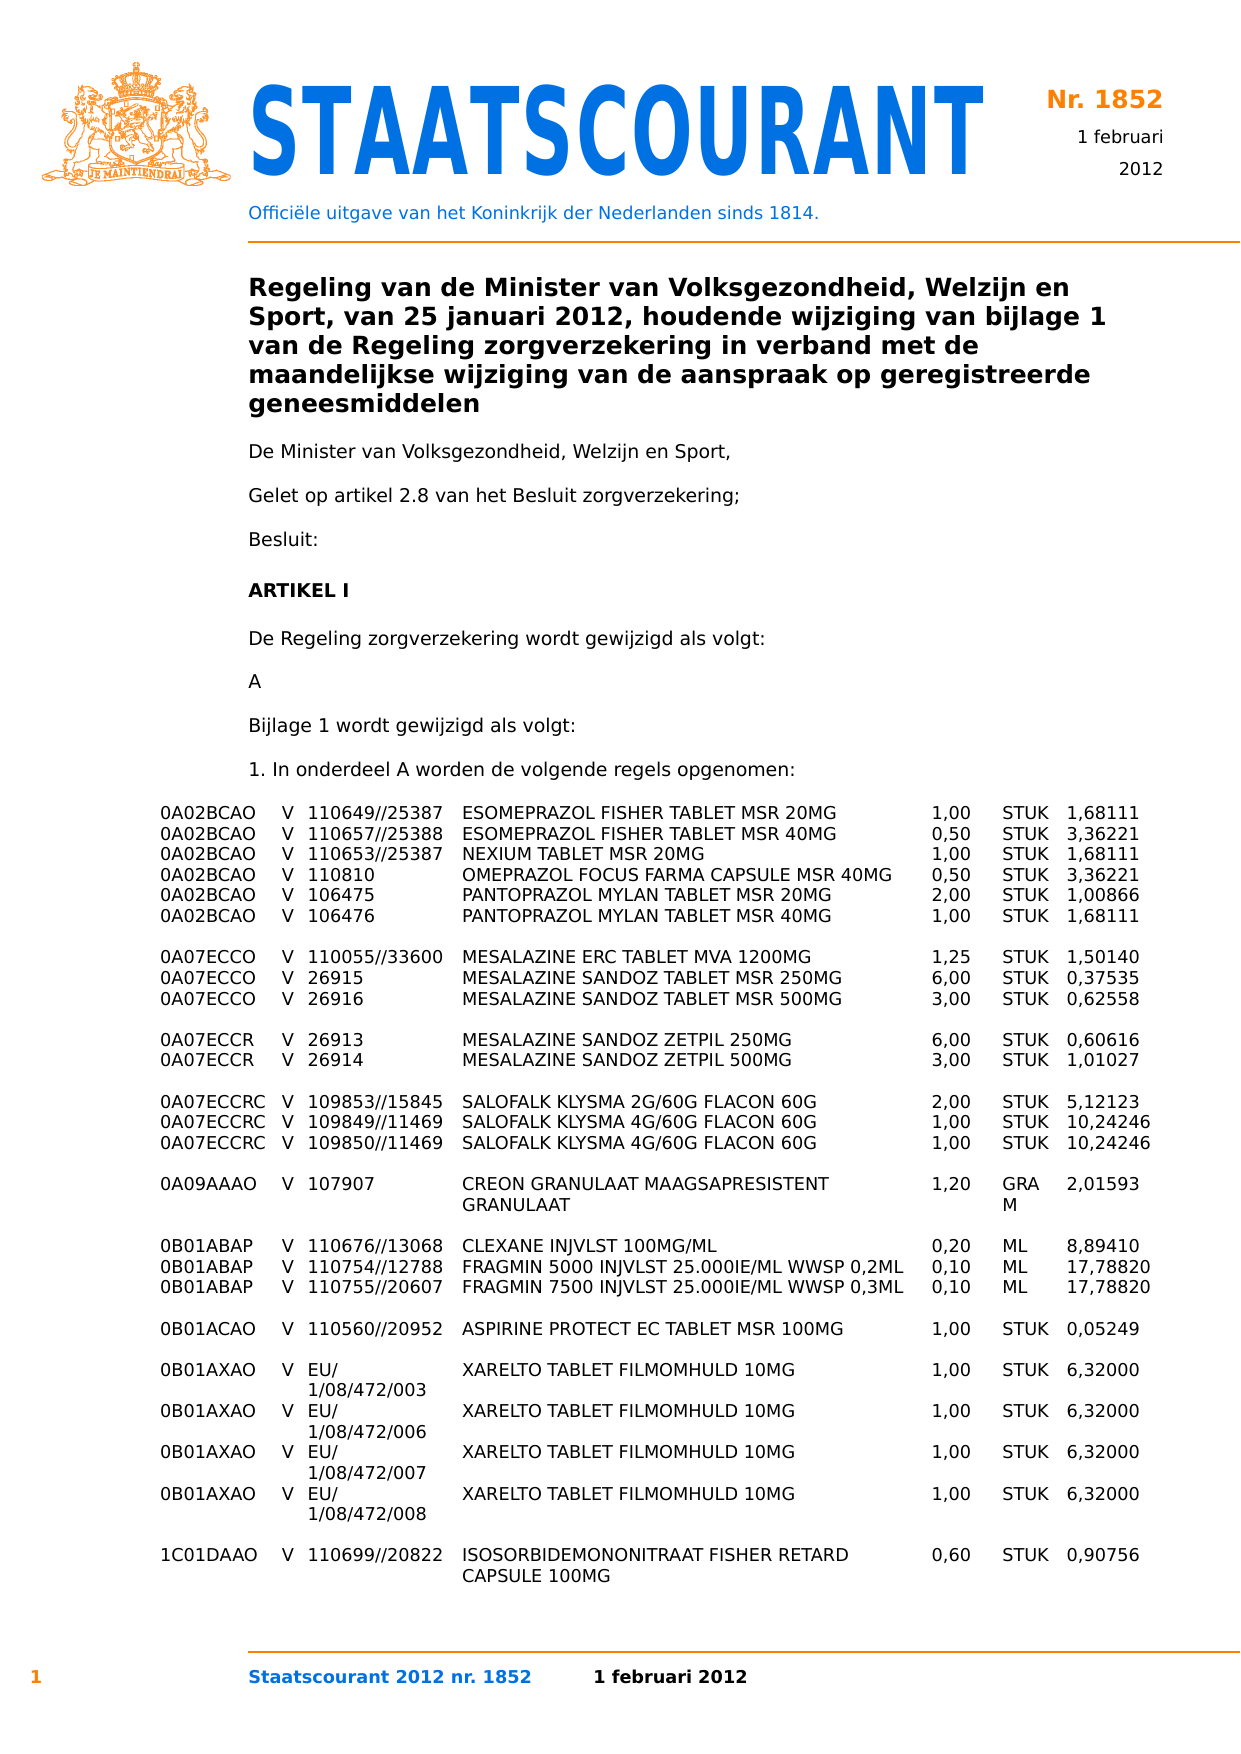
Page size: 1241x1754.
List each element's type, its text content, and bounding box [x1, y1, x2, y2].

table_cell 17,78820 [1060, 1277, 1163, 1298]
table_cell 1,00 [925, 1442, 996, 1483]
table_cell ESOMEPRAZOL FISHER TABLET MSR 40MG [456, 824, 925, 844]
table_cell 17,78820 [1060, 1257, 1163, 1277]
table_cell 0B01AXAO [160, 1360, 276, 1401]
table_cell [925, 1298, 996, 1318]
table_cell 3,36221 [1060, 865, 1163, 885]
table_cell 110754//12788 [301, 1257, 456, 1277]
table_cell V [276, 1174, 301, 1215]
table_cell 110755//20607 [301, 1277, 456, 1298]
table_cell 0A07ECCR [160, 1030, 276, 1050]
table_cell [1060, 1009, 1163, 1030]
table_header 1,00 [925, 803, 996, 823]
table_cell [1060, 1071, 1163, 1092]
table_header V [276, 803, 301, 823]
table_cell 109853//15845 [301, 1092, 456, 1112]
table_cell 6,00 [925, 968, 996, 988]
table_cell 1,00 [925, 1133, 996, 1153]
table_cell [996, 1339, 1060, 1360]
table_cell [996, 1154, 1060, 1174]
table_cell [301, 927, 456, 947]
table_cell 1,68111 [1060, 906, 1163, 927]
table_cell 0A02BCAO [160, 865, 276, 885]
table_cell OMEPRAZOL FOCUS FARMA CAPSULE MSR 40MG [456, 865, 925, 885]
table_cell STUK [996, 1319, 1060, 1339]
table_cell 1,25 [925, 947, 996, 968]
table_cell [276, 1154, 301, 1174]
table_cell [160, 1154, 276, 1174]
table_cell [996, 1587, 1060, 1607]
table_cell [996, 1009, 1060, 1030]
table_cell 3,36221 [1060, 824, 1163, 844]
table_cell V [276, 968, 301, 988]
table_cell 1C01DAAO [160, 1545, 276, 1587]
text 1. In onderdeel A worden de volgende regels opgenomen: [248, 759, 1163, 781]
table_cell 26915 [301, 968, 456, 988]
picture [41, 62, 231, 186]
table_cell 1,00 [925, 1401, 996, 1442]
table_cell 0,20 [925, 1236, 996, 1257]
table_cell GRAM [996, 1174, 1060, 1215]
table_cell [160, 1009, 276, 1030]
table_cell [160, 1071, 276, 1092]
table_cell 0B01ACAO [160, 1319, 276, 1339]
table_cell 26913 [301, 1030, 456, 1050]
table_cell STUK [996, 1030, 1060, 1050]
table_cell [301, 1339, 456, 1360]
table_cell [276, 1587, 301, 1607]
table_cell V [276, 1030, 301, 1050]
table_cell [1060, 1339, 1163, 1360]
table_cell [925, 1339, 996, 1360]
table_cell [1060, 1298, 1163, 1318]
table_cell 0A02BCAO [160, 906, 276, 927]
table_cell SALOFALK KLYSMA 4G/60G FLACON 60G [456, 1133, 925, 1153]
table_cell 0,90756 [1060, 1545, 1163, 1587]
table_cell V [276, 1092, 301, 1112]
table_cell V [276, 906, 301, 927]
table_cell [925, 1071, 996, 1092]
table_cell 0A07ECCRC [160, 1133, 276, 1153]
table_cell 6,00 [925, 1030, 996, 1050]
table_cell XARELTO TABLET FILMOMHULD 10MG [456, 1360, 925, 1401]
table_cell FRAGMIN 5000 INJVLST 25.000IE/ML WWSP 0,2ML [456, 1257, 925, 1277]
table_cell EU/1/08/472/008 [301, 1484, 456, 1525]
table_cell 0B01AXAO [160, 1401, 276, 1442]
table_cell [996, 927, 1060, 947]
table_cell 2012 [998, 153, 1240, 203]
table_cell PANTOPRAZOL MYLAN TABLET MSR 40MG [456, 906, 925, 927]
table_cell STUK [996, 865, 1060, 885]
table_cell [1060, 927, 1163, 947]
table_cell 110055//33600 [301, 947, 456, 968]
table_cell V [276, 885, 301, 906]
table_cell STUK [996, 1050, 1060, 1071]
table_cell [456, 1339, 925, 1360]
table_cell 0A02BCAO [160, 824, 276, 844]
table_cell 10,24246 [1060, 1112, 1163, 1133]
table_cell MESALAZINE SANDOZ ZETPIL 250MG [456, 1030, 925, 1050]
table_cell NEXIUM TABLET MSR 20MG [456, 844, 925, 865]
table_cell [996, 1525, 1060, 1545]
table_cell 110560//20952 [301, 1319, 456, 1339]
table_cell [301, 1587, 456, 1607]
table_cell 0A07ECCRC [160, 1092, 276, 1112]
table_header ESOMEPRAZOL FISHER TABLET MSR 20MG [456, 803, 925, 823]
table_cell ML [996, 1236, 1060, 1257]
table_cell EU/1/08/472/003 [301, 1360, 456, 1401]
table_cell V [276, 1319, 301, 1339]
table_cell [276, 1071, 301, 1092]
table_cell [925, 1587, 996, 1607]
table_cell [456, 1587, 925, 1607]
table_header Nr. 1852 [998, 62, 1240, 121]
table_cell [456, 1154, 925, 1174]
table_cell 110699//20822 [301, 1545, 456, 1587]
table_cell V [276, 1257, 301, 1277]
text De Regeling zorgverzekering wordt gewijzigd als volgt: [248, 627, 1163, 649]
text Gelet op artikel 2.8 van het Besluit zorgverzekering; [248, 484, 1163, 507]
table_cell XARELTO TABLET FILMOMHULD 10MG [456, 1442, 925, 1483]
table_cell [160, 927, 276, 947]
text A [248, 671, 1163, 693]
table_cell 2,01593 [1060, 1174, 1163, 1215]
table_header 0A02BCAO [160, 803, 276, 823]
table_cell STUK [996, 1442, 1060, 1483]
table_cell 6,32000 [1060, 1442, 1163, 1483]
table_cell [925, 927, 996, 947]
table_cell [276, 1339, 301, 1360]
table_cell [276, 1215, 301, 1236]
table_cell [456, 1071, 925, 1092]
table_cell 1,00 [925, 844, 996, 865]
table_cell SALOFALK KLYSMA 4G/60G FLACON 60G [456, 1112, 925, 1133]
table_cell STUK [996, 1112, 1060, 1133]
table_cell 8,89410 [1060, 1236, 1163, 1257]
table_cell V [276, 1133, 301, 1153]
table_cell STUK [996, 885, 1060, 906]
table_cell EU/1/08/472/007 [301, 1442, 456, 1483]
table_cell 0A07ECCO [160, 989, 276, 1009]
table_cell STUK [996, 1545, 1060, 1587]
table_cell [276, 1009, 301, 1030]
table_cell 0A09AAAO [160, 1174, 276, 1215]
table_cell 0A07ECCO [160, 947, 276, 968]
table_header [25, 62, 248, 241]
table_cell MESALAZINE SANDOZ TABLET MSR 500MG [456, 989, 925, 1009]
table_cell 107907 [301, 1174, 456, 1215]
table_cell CREON GRANULAAT MAAGSAPRESISTENT GRANULAAT [456, 1174, 925, 1215]
table_cell 6,32000 [1060, 1484, 1163, 1525]
table_cell [276, 1298, 301, 1318]
table_header 1,68111 [1060, 803, 1163, 823]
table_cell 0,62558 [1060, 989, 1163, 1009]
table_cell 1,00 [925, 1484, 996, 1525]
table_cell STUK [996, 1401, 1060, 1442]
table_cell FRAGMIN 7500 INJVLST 25.000IE/ML WWSP 0,3ML [456, 1277, 925, 1298]
table_cell STUK [996, 1484, 1060, 1525]
table_cell STUK [996, 1360, 1060, 1401]
table_cell Officiële uitgave van het Koninkrijk der Nederlanden sinds 1814. [248, 203, 1240, 241]
table_cell V [276, 1277, 301, 1298]
table_cell [160, 1525, 276, 1545]
table_cell [456, 1009, 925, 1030]
table_cell [276, 1525, 301, 1545]
table_cell 26914 [301, 1050, 456, 1071]
table_cell [925, 1215, 996, 1236]
table_cell V [276, 947, 301, 968]
table_cell 2,00 [925, 885, 996, 906]
table_cell EU/1/08/472/006 [301, 1401, 456, 1442]
table_cell STUK [996, 1092, 1060, 1112]
table_cell [301, 1154, 456, 1174]
table_cell 0B01AXAO [160, 1442, 276, 1483]
table_cell V [276, 1236, 301, 1257]
table_cell 0B01ABAP [160, 1236, 276, 1257]
table_cell PANTOPRAZOL MYLAN TABLET MSR 20MG [456, 885, 925, 906]
table_header STAATSCOURANT [248, 62, 998, 203]
table_cell 0,50 [925, 824, 996, 844]
table_cell [996, 1215, 1060, 1236]
table_cell STUK [996, 906, 1060, 927]
table_cell SALOFALK KLYSMA 2G/60G FLACON 60G [456, 1092, 925, 1112]
table_cell 110810 [301, 865, 456, 885]
table_cell [160, 1298, 276, 1318]
table_cell [160, 1587, 276, 1607]
table_cell 1,00 [925, 1360, 996, 1401]
text Bijlage 1 wordt gewijzigd als volgt: [248, 715, 1163, 737]
table_cell 1,20 [925, 1174, 996, 1215]
table_cell 1 februari [998, 121, 1240, 153]
table_cell V [276, 1112, 301, 1133]
table_cell 0B01ABAP [160, 1277, 276, 1298]
table_cell 3,00 [925, 1050, 996, 1071]
table_cell V [276, 1050, 301, 1071]
table_cell [301, 1071, 456, 1092]
table_cell 109849//11469 [301, 1112, 456, 1133]
table_cell 0,10 [925, 1257, 996, 1277]
table_cell STUK [996, 968, 1060, 988]
table_cell [456, 1525, 925, 1545]
table_cell 10,24246 [1060, 1133, 1163, 1153]
table_cell 0A07ECCO [160, 968, 276, 988]
table_cell 2,00 [925, 1092, 996, 1112]
table_cell ISOSORBIDEMONONITRAAT FISHER RETARD CAPSULE 100MG [456, 1545, 925, 1587]
table_cell V [276, 1442, 301, 1483]
table_cell ASPIRINE PROTECT EC TABLET MSR 100MG [456, 1319, 925, 1339]
table_cell STUK [996, 824, 1060, 844]
table_cell 0B01AXAO [160, 1484, 276, 1525]
table_cell V [276, 844, 301, 865]
table_cell 1,00 [925, 1319, 996, 1339]
table_cell ML [996, 1277, 1060, 1298]
table_cell [301, 1525, 456, 1545]
table_cell [1060, 1587, 1163, 1607]
table_cell 0,37535 [1060, 968, 1163, 988]
table_cell 1,00866 [1060, 885, 1163, 906]
table_cell [160, 1339, 276, 1360]
table_cell 6,32000 [1060, 1360, 1163, 1401]
table_cell 106475 [301, 885, 456, 906]
table_cell 0A02BCAO [160, 844, 276, 865]
table_cell 1,00 [925, 906, 996, 927]
table_cell 6,32000 [1060, 1401, 1163, 1442]
table_cell 1,68111 [1060, 844, 1163, 865]
table_cell 0B01ABAP [160, 1257, 276, 1277]
table_header 110649//25387 [301, 803, 456, 823]
table_cell [301, 1298, 456, 1318]
table_cell MESALAZINE SANDOZ ZETPIL 500MG [456, 1050, 925, 1071]
subtitle Regeling van de Minister van Volksgezondheid, Welzijn en Sport, van 25 januari 2012, houdende wijziging van bijlage 1 van de Regeling zorgverzekering in verband met de maandelijkse wijziging van de aanspraak op geregistreerde geneesmiddelen [248, 273, 1163, 419]
table_cell 110676//13068 [301, 1236, 456, 1257]
table_cell 0A02BCAO [160, 885, 276, 906]
table_cell 109850//11469 [301, 1133, 456, 1153]
table_cell 0A07ECCR [160, 1050, 276, 1071]
table_cell V [276, 989, 301, 1009]
table_cell V [276, 1360, 301, 1401]
table_cell 0,10 [925, 1277, 996, 1298]
table_cell [1060, 1154, 1163, 1174]
table_cell 0,50 [925, 865, 996, 885]
table_cell STUK [996, 989, 1060, 1009]
table_cell 0A07ECCRC [160, 1112, 276, 1133]
table_cell 5,12123 [1060, 1092, 1163, 1112]
table_cell 110653//25387 [301, 844, 456, 865]
table_cell [1060, 1215, 1163, 1236]
table_header STUK [996, 803, 1060, 823]
table_cell V [276, 1484, 301, 1525]
table_cell [276, 927, 301, 947]
table_cell [1060, 1525, 1163, 1545]
table_cell 110657//25388 [301, 824, 456, 844]
table_cell 0,05249 [1060, 1319, 1163, 1339]
text De Minister van Volksgezondheid, Welzijn en Sport, [248, 441, 1163, 463]
table_cell [301, 1009, 456, 1030]
table_cell 1,01027 [1060, 1050, 1163, 1071]
table_cell [925, 1525, 996, 1545]
table_cell 1,00 [925, 1112, 996, 1133]
table_cell [996, 1298, 1060, 1318]
table_cell V [276, 1545, 301, 1587]
table_cell MESALAZINE SANDOZ TABLET MSR 250MG [456, 968, 925, 988]
table_cell [456, 927, 925, 947]
table_cell [160, 1215, 276, 1236]
table_cell [925, 1154, 996, 1174]
table_cell MESALAZINE ERC TABLET MVA 1200MG [456, 947, 925, 968]
table_cell XARELTO TABLET FILMOMHULD 10MG [456, 1484, 925, 1525]
table_cell V [276, 1401, 301, 1442]
table_cell [925, 1009, 996, 1030]
subtitle ARTIKEL I [248, 580, 1163, 602]
table_cell ML [996, 1257, 1060, 1277]
table_cell [301, 1215, 456, 1236]
table_cell 26916 [301, 989, 456, 1009]
table_cell V [276, 824, 301, 844]
table_cell XARELTO TABLET FILMOMHULD 10MG [456, 1401, 925, 1442]
table_cell [456, 1298, 925, 1318]
table_cell 0,60616 [1060, 1030, 1163, 1050]
table_cell STUK [996, 844, 1060, 865]
table_cell CLEXANE INJVLST 100MG/ML [456, 1236, 925, 1257]
table_cell STUK [996, 1133, 1060, 1153]
table_cell V [276, 865, 301, 885]
table_cell 3,00 [925, 989, 996, 1009]
table_cell 0,60 [925, 1545, 996, 1587]
text Besluit: [248, 528, 1163, 550]
table_cell STUK [996, 947, 1060, 968]
table_cell 106476 [301, 906, 456, 927]
table_cell 1,50140 [1060, 947, 1163, 968]
table_cell [996, 1071, 1060, 1092]
table_cell [456, 1215, 925, 1236]
